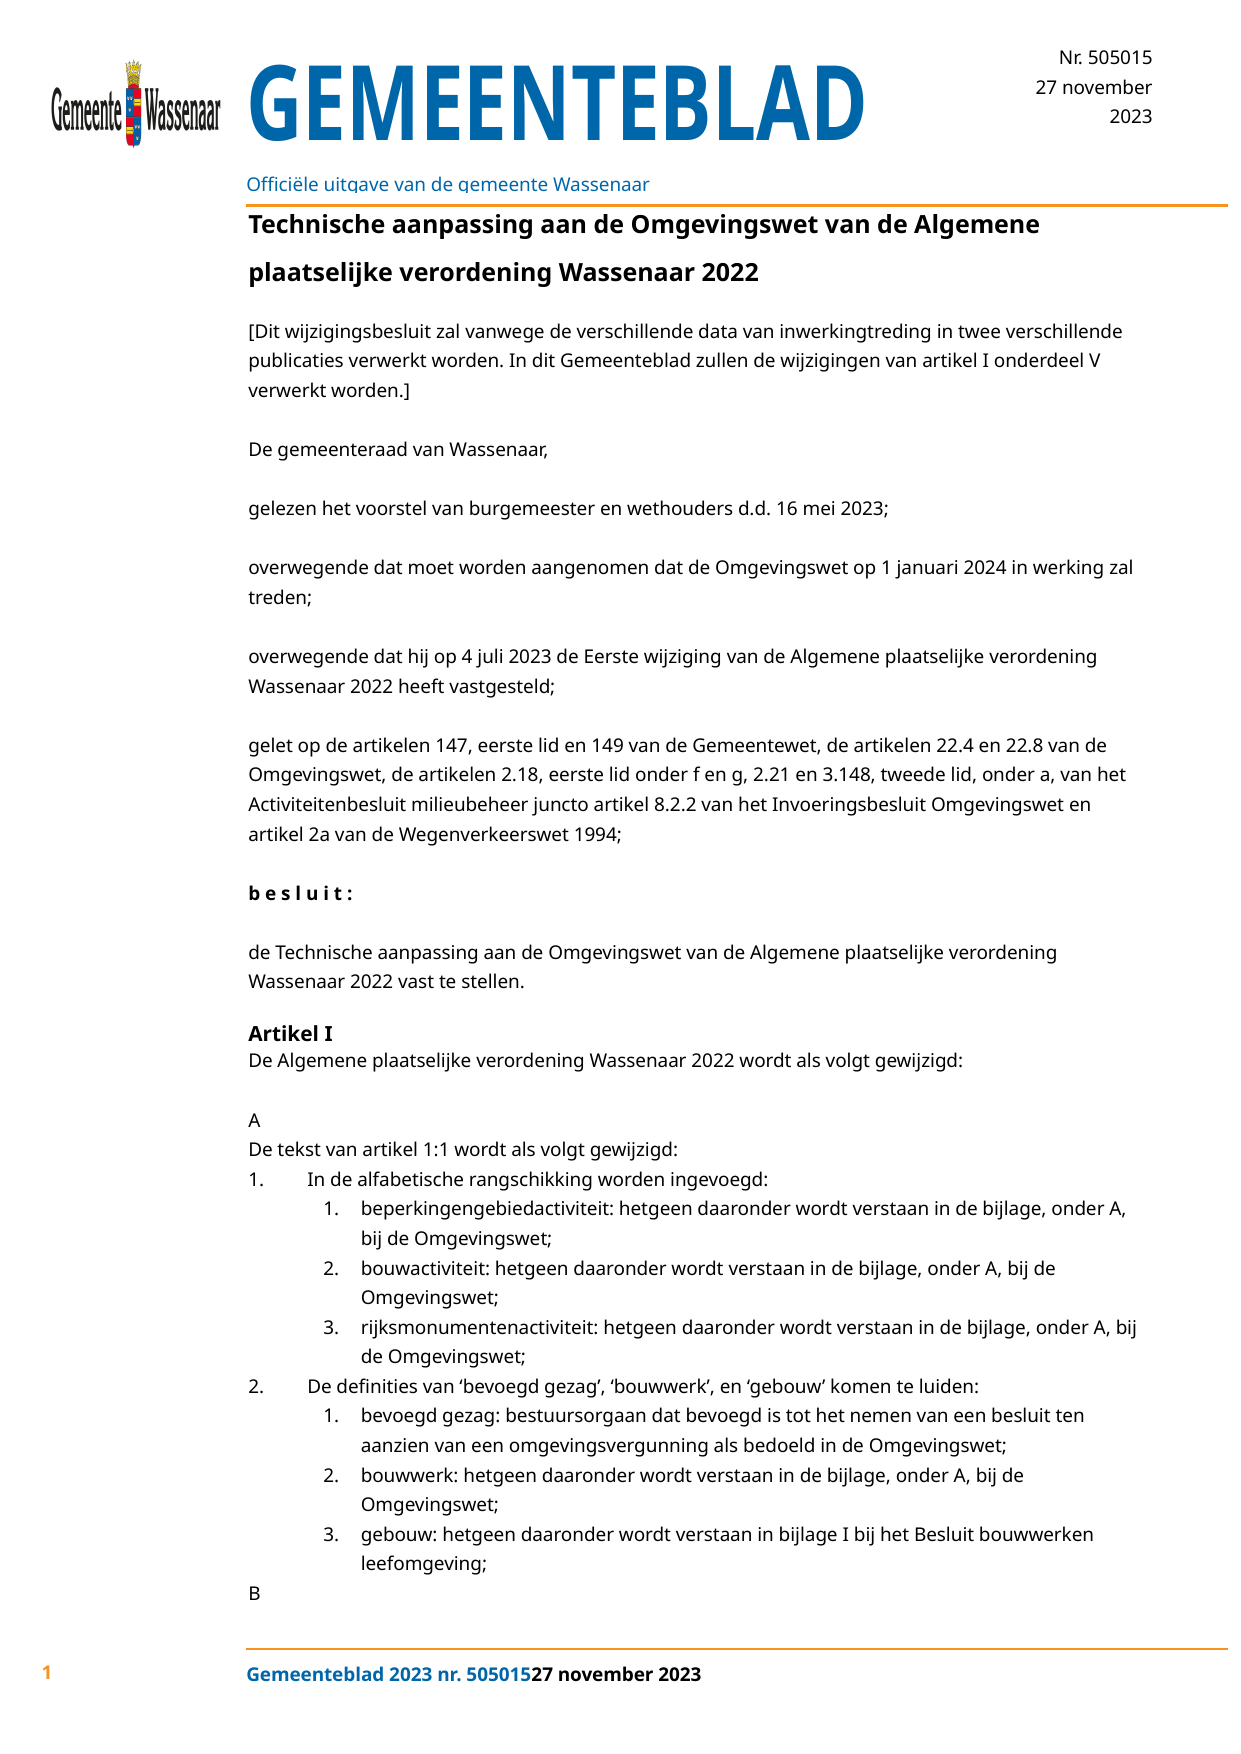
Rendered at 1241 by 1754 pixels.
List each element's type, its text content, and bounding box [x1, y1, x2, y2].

text Artikel I [248, 1019, 1152, 1048]
text Technische aanpassing aan de Omgevingswet van de Algemene plaatselijke verordening Wassenaar 2022 [248, 207, 1152, 288]
text A [248, 1107, 1152, 1132]
list De definities van ‘bevoegd gezag’, ‘bouwwerk’, en ‘gebouw’ komen te luiden: [248, 1373, 1152, 1399]
list bevoegd gezag: bestuursorgaan dat bevoegd is tot het nemen van een besluit ten aanzien van een omgevingsvergunning als bedoeld in de Omgevingswet; [323, 1403, 1152, 1458]
text De Algemene plaatselijke verordening Wassenaar 2022 wordt als volgt gewijzigd: [248, 1048, 1152, 1073]
text de Technische aanpassing aan de Omgevingswet van de Algemene plaatselijke verordening Wassenaar 2022 vast te stellen. [248, 939, 1152, 994]
list In de alfabetische rangschikking worden ingevoegd: [248, 1166, 1152, 1192]
text De gemeenteraad van Wassenaar, [248, 436, 1152, 462]
text gelezen het voorstel van burgemeester en wethouders d.d. 16 mei 2023; [248, 495, 1152, 521]
text gelet op de artikelen 147, eerste lid en 149 van de Gemeentewet, de artikelen 22.4 en 22.8 van de Omgevingswet, de artikelen 2.18, eerste lid onder f en g, 2.21 en 3.148, tweede lid, onder a, van het Activiteitenbesluit milieubeheer juncto artikel 8.2.2 van het Invoeringsbesluit Omgevingswet en artikel 2a van de Wegenverkeerswet 1994; [248, 732, 1152, 847]
text [Dit wijzigingsbesluit zal vanwege de verschillende data van inwerkingtreding in twee verschillende publicaties verwerkt worden. In dit Gemeenteblad zullen de wijzigingen van artikel I onderdeel V verwerkt worden.] [248, 318, 1152, 403]
text overwegende dat hij op 4 juli 2023 de Eerste wijziging van de Algemene plaatselijke verordening Wassenaar 2022 heeft vastgesteld; [248, 643, 1152, 699]
list bouwwerk: hetgeen daaronder wordt verstaan in de bijlage, onder A, bij de Omgevingswet; [323, 1462, 1152, 1517]
text De tekst van artikel 1:1 wordt als volgt gewijzigd: [248, 1136, 1152, 1162]
list gebouw: hetgeen daaronder wordt verstaan in bijlage I bij het Besluit bouwwerken leefomgeving; [323, 1521, 1152, 1576]
text B [248, 1580, 1152, 1606]
list rijksmonumentenactiviteit: hetgeen daaronder wordt verstaan in de bijlage, onder A, bij de Omgevingswet; [323, 1314, 1152, 1369]
picture [41, 47, 231, 172]
text b e s l u i t : [248, 880, 1152, 906]
list bouwactiviteit: hetgeen daaronder wordt verstaan in de bijlage, onder A, bij de Omgevingswet; [323, 1255, 1152, 1310]
list beperkingengebiedactiviteit: hetgeen daaronder wordt verstaan in de bijlage, onder A, bij de Omgevingswet; [323, 1196, 1152, 1251]
text overwegende dat moet worden aangenomen dat de Omgevingswet op 1 januari 2024 in werking zal treden; [248, 554, 1152, 610]
